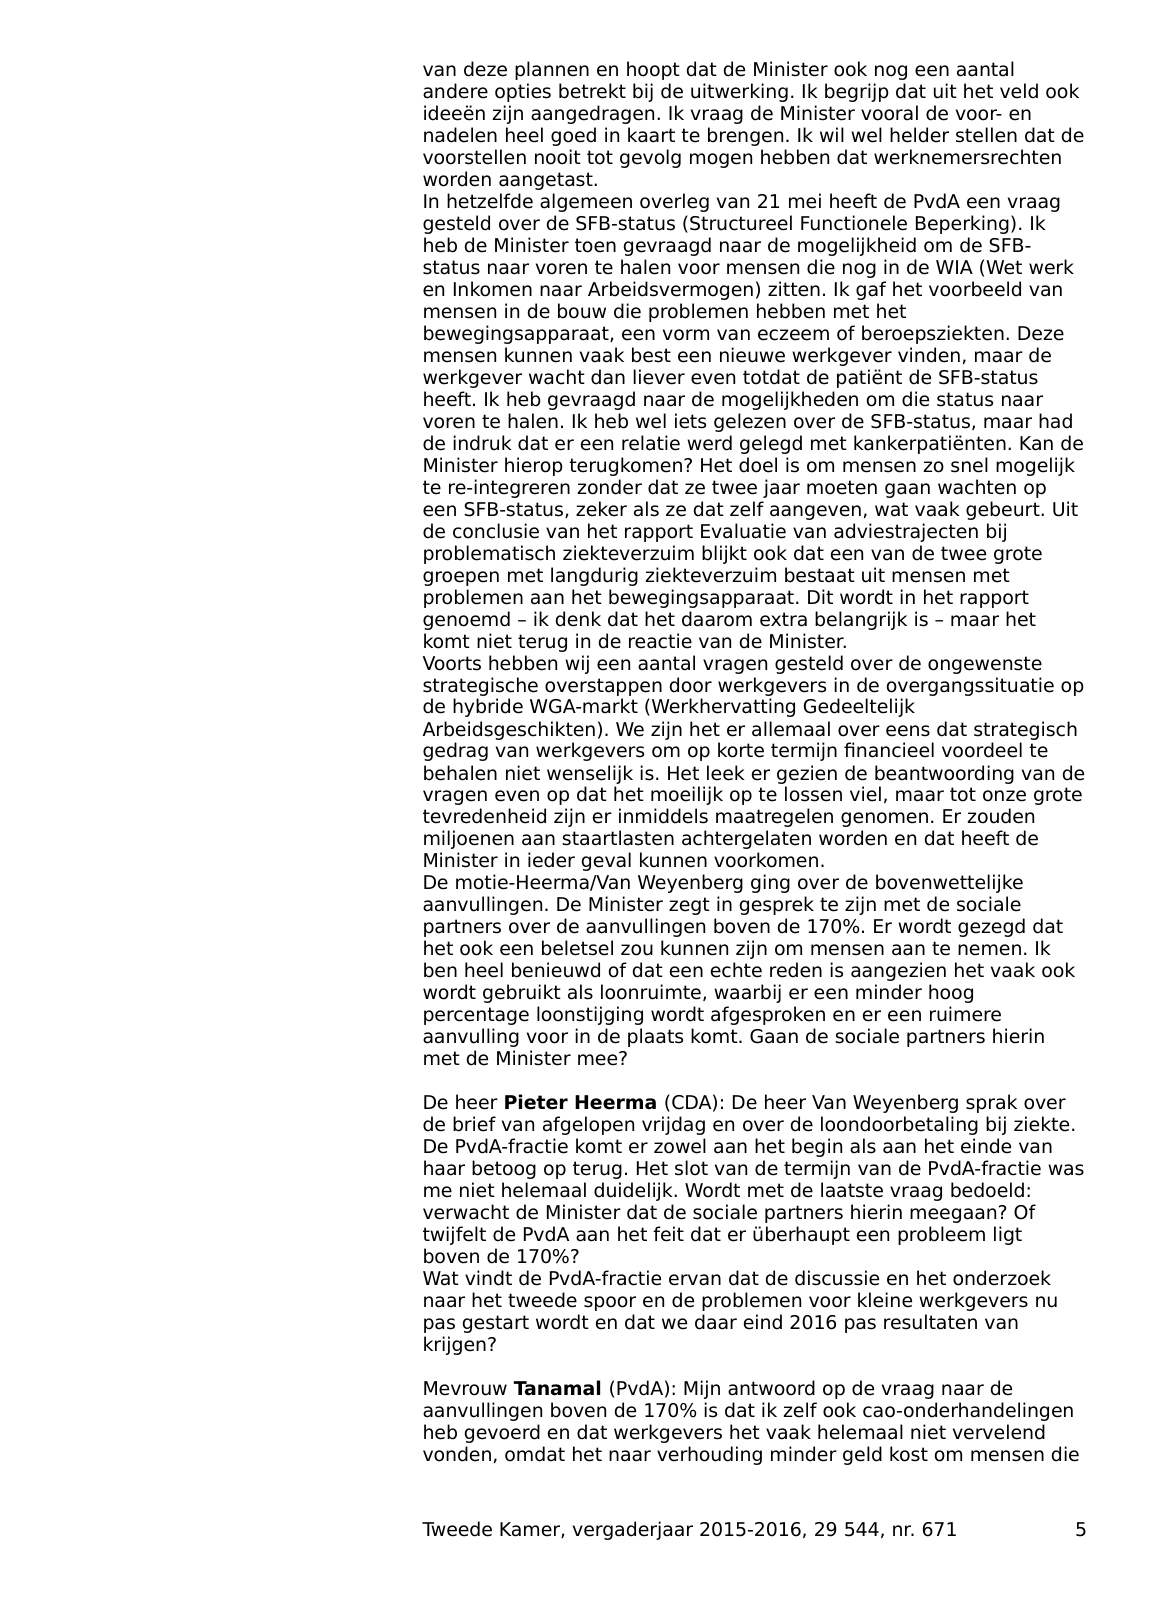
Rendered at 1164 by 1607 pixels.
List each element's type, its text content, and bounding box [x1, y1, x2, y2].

text In hetzelfde algemeen overleg van 21 mei heeft de PvdA een vraag gesteld over de SFB-status (Structureel Functionele Beperking). Ik heb de Minister toen gevraagd naar de mogelijkheid om de SFB-status naar voren te halen voor mensen die nog in de WIA (Wet werk en Inkomen naar Arbeidsvermogen) zitten. Ik gaf het voorbeeld van mensen in de bouw die problemen hebben met het bewegingsapparaat, een vorm van eczeem of beroepsziekten. Deze mensen kunnen vaak best een nieuwe werkgever vinden, maar de werkgever wacht dan liever even totdat de patiënt de SFB-status heeft. Ik heb gevraagd naar de mogelijkheden om die status naar voren te halen. Ik heb wel iets gelezen over de SFB-status, maar had de indruk dat er een relatie werd gelegd met kankerpatiënten. Kan de Minister hierop terugkomen? Het doel is om mensen zo snel mogelijk te re-integreren zonder dat ze twee jaar moeten gaan wachten op een SFB-status, zeker als ze dat zelf aangeven, wat vaak gebeurt. Uit de conclusie van het rapport Evaluatie van adviestrajecten bij problematisch ziekteverzuim blijkt ook dat een van de twee grote groepen met langdurig ziekteverzuim bestaat uit mensen met problemen aan het bewegingsapparaat. Dit wordt in het rapport genoemd – ik denk dat het daarom extra belangrijk is – maar het komt niet terug in de reactie van de Minister. [422, 191, 1087, 652]
text De motie-Heerma/Van Weyenberg ging over de bovenwettelijke aanvullingen. De Minister zegt in gesprek te zijn met de sociale partners over de aanvullingen boven de 170%. Er wordt gezegd dat het ook een beletsel zou kunnen zijn om mensen aan te nemen. Ik ben heel benieuwd of dat een echte reden is aangezien het vaak ook wordt gebruikt als loonruimte, waarbij er een minder hoog percentage loonstijging wordt afgesproken en er een ruimere aanvulling voor in de plaats komt. Gaan de sociale partners hierin met de Minister mee? [422, 872, 1087, 1070]
text Voorts hebben wij een aantal vragen gesteld over de ongewenste strategische overstappen door werkgevers in de overgangssituatie op de hybride WGA-markt (Werkhervatting Gedeeltelijk Arbeidsgeschikten). We zijn het er allemaal over eens dat strategisch gedrag van werkgevers om op korte termijn financieel voordeel te behalen niet wenselijk is. Het leek er gezien de beantwoording van de vragen even op dat het moeilijk op te lossen viel, maar tot onze grote tevredenheid zijn er inmiddels maatregelen genomen. Er zouden miljoenen aan staartlasten achtergelaten worden en dat heeft de Minister in ieder geval kunnen voorkomen. [422, 652, 1087, 872]
text Mevrouw Tanamal (PvdA): Mijn antwoord op de vraag naar de aanvullingen boven de 170% is dat ik zelf ook cao-onderhandelingen heb gevoerd en dat werkgevers het vaak helemaal niet vervelend vonden, omdat het naar verhouding minder geld kost om mensen die [422, 1378, 1087, 1466]
text De heer Pieter Heerma (CDA): De heer Van Weyenberg sprak over de brief van afgelopen vrijdag en over de loondoorbetaling bij ziekte. De PvdA-fractie komt er zowel aan het begin als aan het einde van haar betoog op terug. Het slot van de termijn van de PvdA-fractie was me niet helemaal duidelijk. Wordt met de laatste vraag bedoeld: verwacht de Minister dat de sociale partners hierin meegaan? Of twijfelt de PvdA aan het feit dat er überhaupt een probleem ligt boven de 170%? [422, 1092, 1087, 1268]
text van deze plannen en hoopt dat de Minister ook nog een aantal andere opties betrekt bij de uitwerking. Ik begrijp dat uit het veld ook ideeën zijn aangedragen. Ik vraag de Minister vooral de voor- en nadelen heel goed in kaart te brengen. Ik wil wel helder stellen dat de voorstellen nooit tot gevolg mogen hebben dat werknemersrechten worden aangetast. [422, 59, 1087, 191]
text Wat vindt de PvdA-fractie ervan dat de discussie en het onderzoek naar het tweede spoor en de problemen voor kleine werkgevers nu pas gestart wordt en dat we daar eind 2016 pas resultaten van krijgen? [422, 1268, 1087, 1356]
